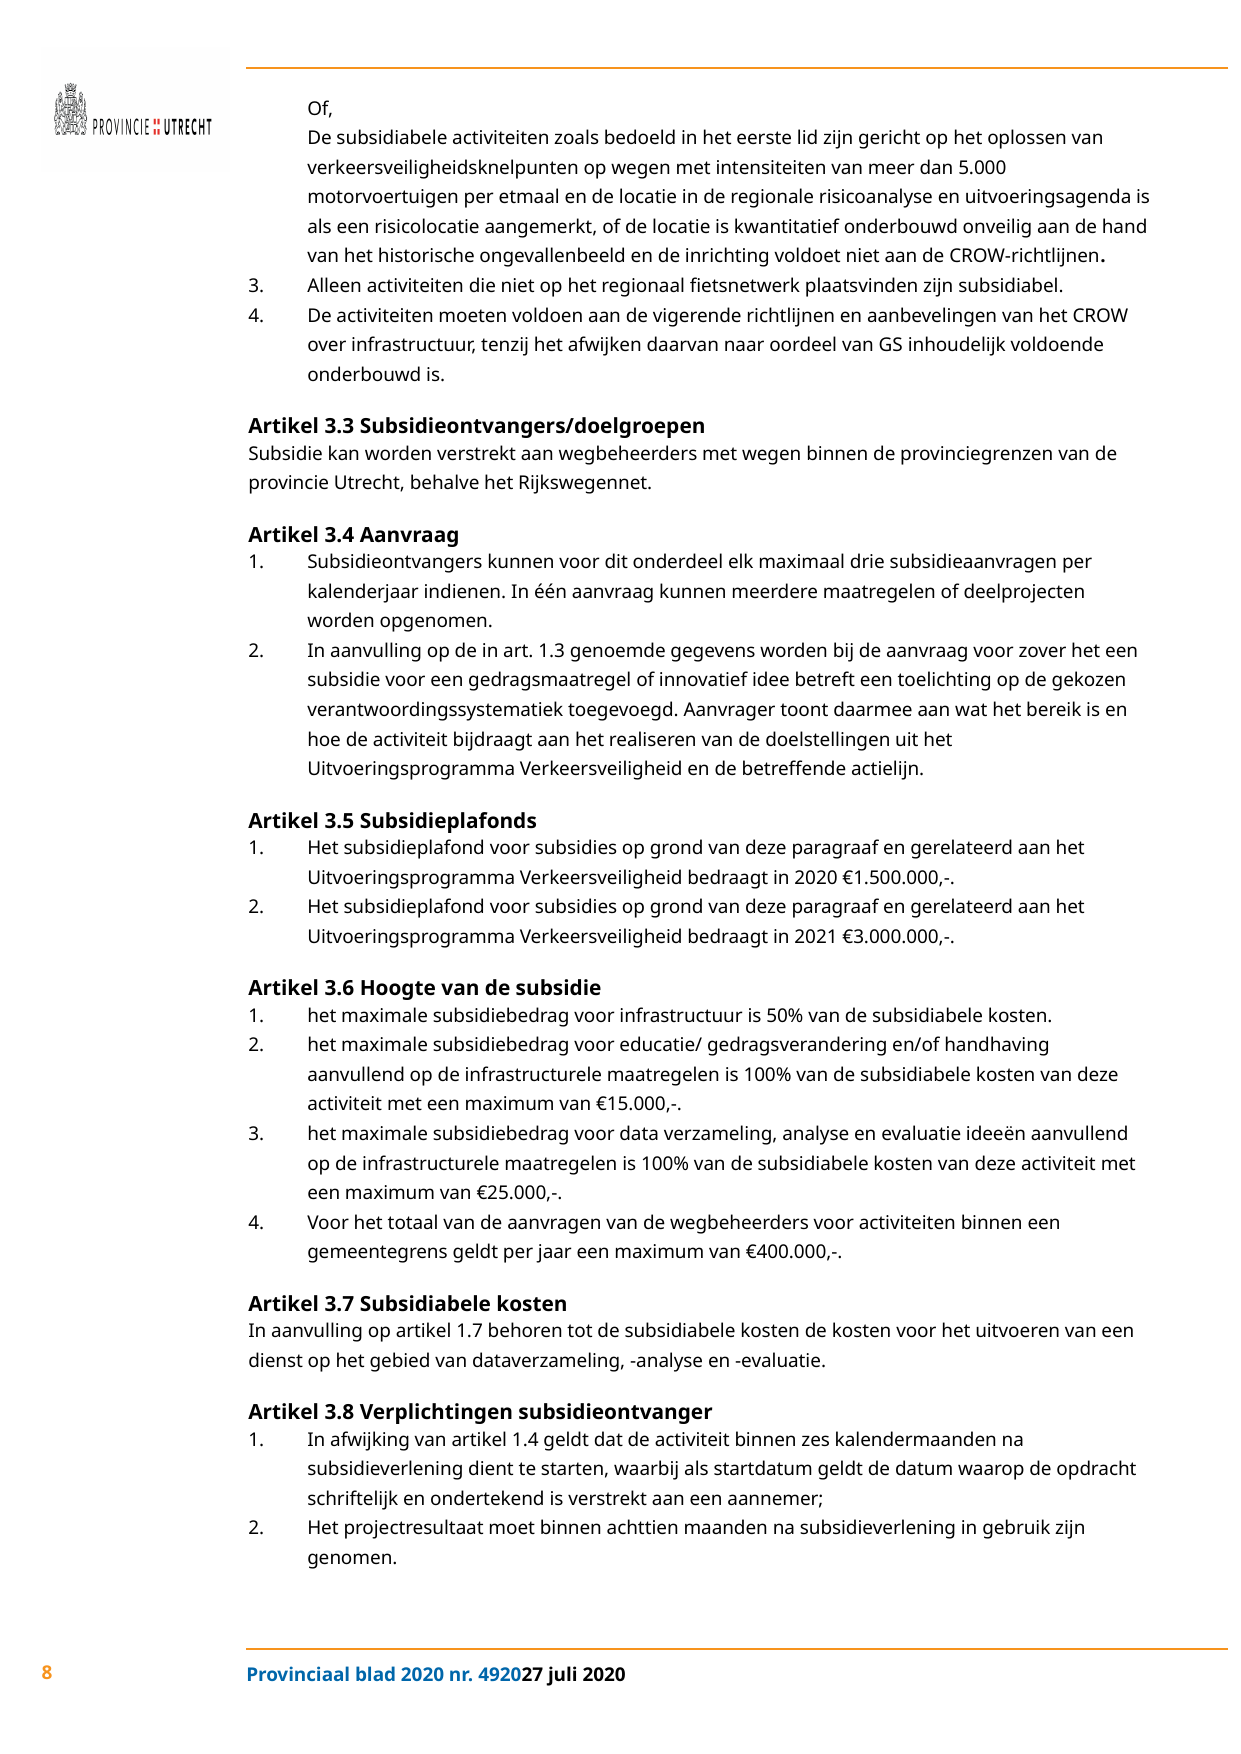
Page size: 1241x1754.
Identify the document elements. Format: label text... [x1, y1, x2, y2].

list In aanvulling op de in art. 1.3 genoemde gegevens worden bij de aanvraag voor zover het een subsidie voor een gedragsmaatregel of innovatief idee betreft een toelichting op de gekozen verantwoordingssystematiek toegevoegd. Aanvrager toont daarmee aan wat het bereik is en hoe de activiteit bijdraagt aan het realiseren van de doelstellingen uit het Uitvoeringsprogramma Verkeersveiligheid en de betreffende actielijn. [248, 637, 1152, 781]
list De subsidiabele activiteiten zoals bedoeld in het eerste lid zijn gericht op het oplossen van verkeersveiligheidsknelpunten op wegen met intensiteiten van meer dan 5.000 motorvoertuigen per etmaal en de locatie in de regionale risicoanalyse en uitvoeringsagenda is als een risicolocatie aangemerkt, of de locatie is kwantitatief onderbouwd onveilig aan de hand van het historische ongevallenbeeld en de inrichting voldoet niet aan de CROW-richtlijnen. [248, 124, 1152, 268]
list het maximale subsidiebedrag voor data verzameling, analyse en evaluatie ideeën aanvullend op de infrastructurele maatregelen is 100% van de subsidiabele kosten van deze activiteit met een maximum van €25.000,-. [248, 1120, 1152, 1205]
text Artikel 3.5 Subsidieplafonds [248, 806, 1152, 834]
list het maximale subsidiebedrag voor infrastructuur is 50% van de subsidiabele kosten. [248, 1002, 1152, 1028]
list Het projectresultaat moet binnen achttien maanden na subsidieverlening in gebruik zijn genomen. [248, 1514, 1152, 1570]
picture [41, 47, 231, 172]
text Artikel 3.8 Verplichtingen subsidieontvanger [248, 1397, 1152, 1426]
list In afwijking van artikel 1.4 geldt dat de activiteit binnen zes kalendermaanden na subsidieverlening dient te starten, waarbij als startdatum geldt de datum waarop de opdracht schriftelijk en ondertekend is verstrekt aan een aannemer; [248, 1426, 1152, 1511]
text Artikel 3.3 Subsidieontvangers/doelgroepen [248, 411, 1152, 440]
list Het subsidieplafond voor subsidies op grond van deze paragraaf en gerelateerd aan het Uitvoeringsprogramma Verkeersveiligheid bedraagt in 2021 €3.000.000,-. [248, 893, 1152, 949]
list Alleen activiteiten die niet op het regionaal fietsnetwerk plaatsvinden zijn subsidiabel. [248, 272, 1152, 298]
list Subsidieontvangers kunnen voor dit onderdeel elk maximaal drie subsidieaanvragen per kalenderjaar indienen. In één aanvraag kunnen meerdere maatregelen of deelprojecten worden opgenomen. [248, 548, 1152, 633]
text Artikel 3.7 Subsidiabele kosten [248, 1289, 1152, 1317]
text Subsidie kan worden verstrekt aan wegbeheerders met wegen binnen de provinciegrenzen van de provincie Utrecht, behalve het Rijkswegennet. [248, 440, 1152, 495]
list het maximale subsidiebedrag voor educatie/ gedragsverandering en/of handhaving aanvullend op de infrastructurele maatregelen is 100% van de subsidiabele kosten van deze activiteit met een maximum van €15.000,-. [248, 1031, 1152, 1116]
list Of, [248, 95, 1152, 121]
text In aanvulling op artikel 1.7 behoren tot de subsidiabele kosten de kosten voor het uitvoeren van een dienst op het gebied van dataverzameling, -analyse en -evaluatie. [248, 1317, 1152, 1373]
list De activiteiten moeten voldoen aan de vigerende richtlijnen en aanbevelingen van het CROW over infrastructuur, tenzij het afwijken daarvan naar oordeel van GS inhoudelijk voldoende onderbouwd is. [248, 302, 1152, 387]
list Het subsidieplafond voor subsidies op grond van deze paragraaf en gerelateerd aan het Uitvoeringsprogramma Verkeersveiligheid bedraagt in 2020 €1.500.000,-. [248, 834, 1152, 889]
text Artikel 3.4 Aanvraag [248, 520, 1152, 548]
list Voor het totaal van de aanvragen van de wegbeheerders voor activiteiten binnen een gemeentegrens geldt per jaar een maximum van €400.000,-. [248, 1209, 1152, 1264]
text Artikel 3.6 Hoogte van de subsidie [248, 973, 1152, 1002]
